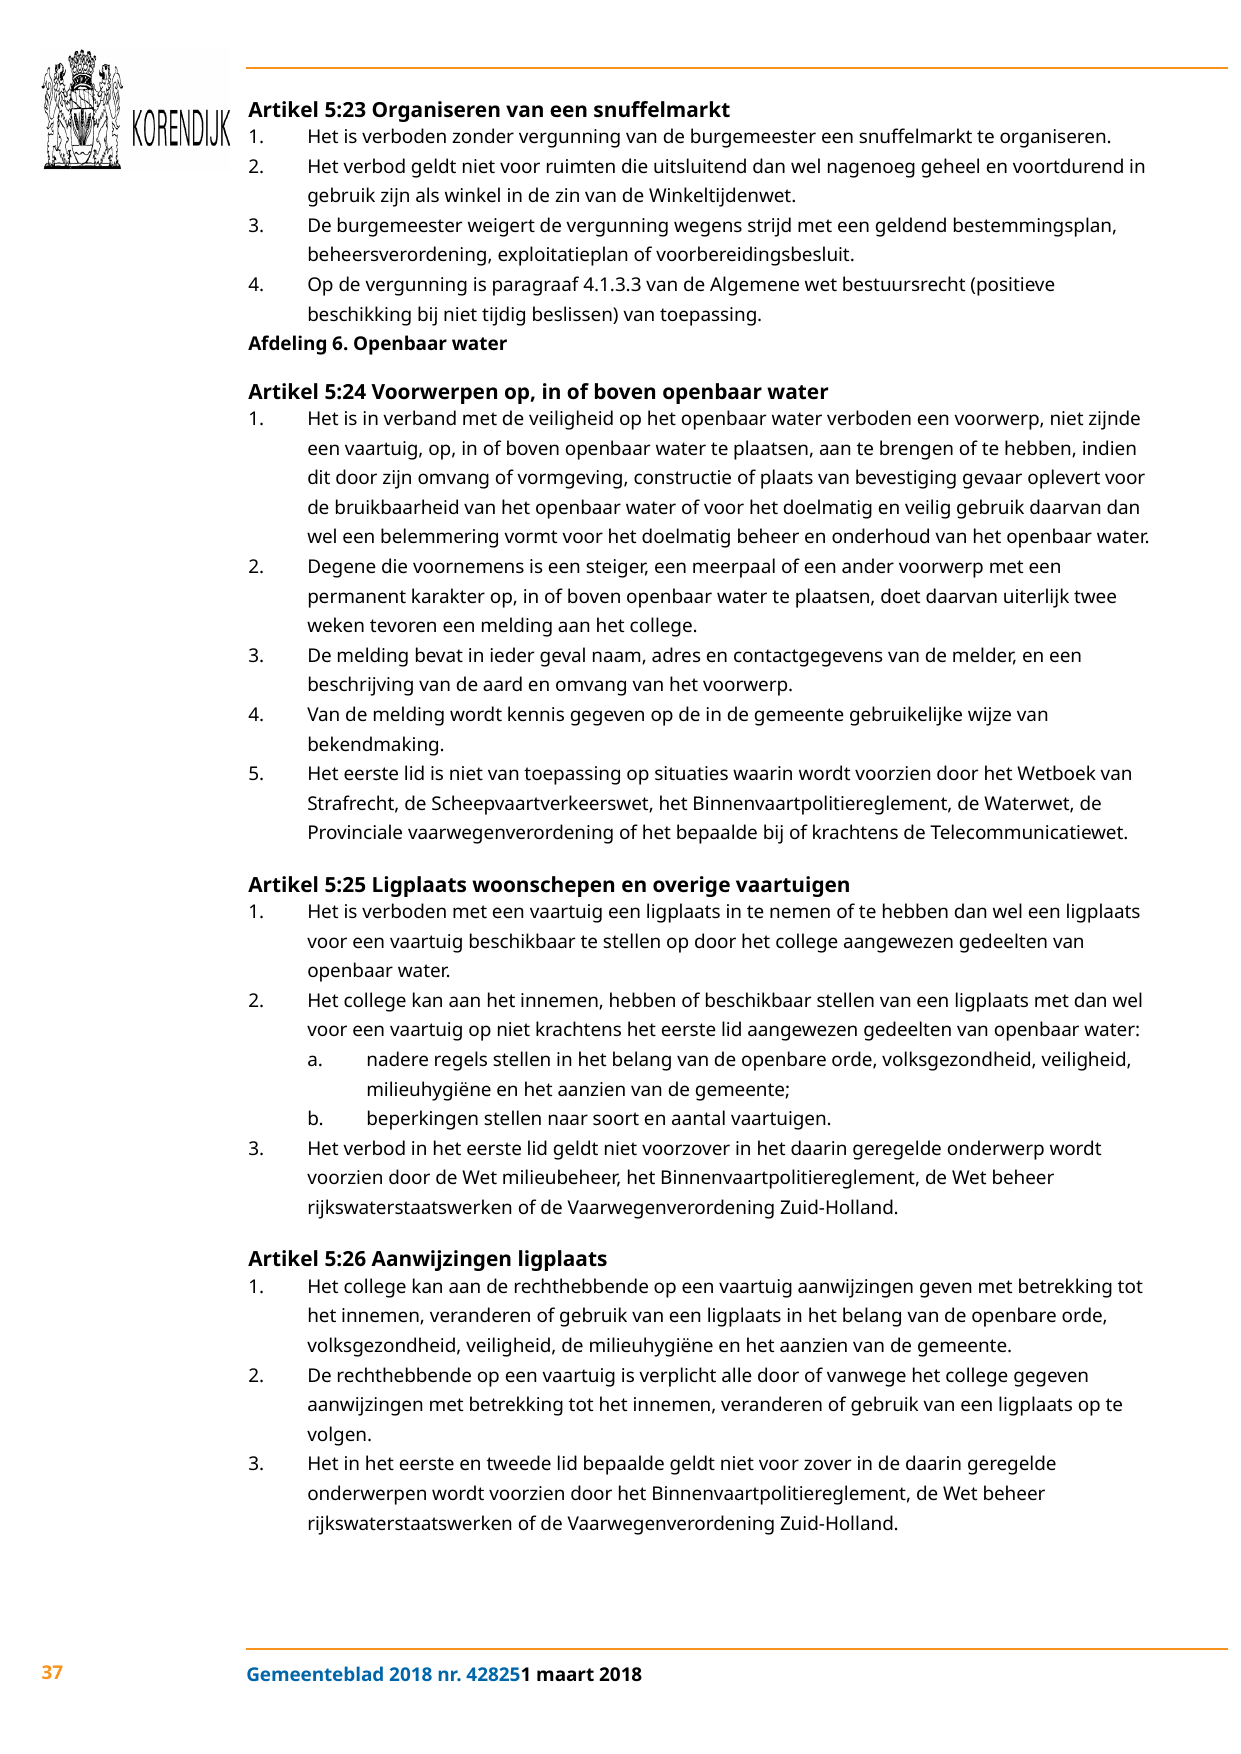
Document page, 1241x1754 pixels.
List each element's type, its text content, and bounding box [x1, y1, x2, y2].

list De burgemeester weigert de vergunning wegens strijd met een geldend bestemmingsplan, beheersverordening, exploitatieplan of voorbereidingsbesluit. [248, 212, 1152, 267]
list Het verbod geldt niet voor ruimten die uitsluitend dan wel nagenoeg geheel en voortdurend in gebruik zijn als winkel in de zin van de Winkeltijdenwet. [248, 153, 1152, 208]
text Afdeling 6. Openbaar water [248, 330, 1152, 356]
list Op de vergunning is paragraaf 4.1.3.3 van de Algemene wet bestuursrecht (positieve beschikking bij niet tijdig beslissen) van toepassing. [248, 271, 1152, 326]
list Degene die voornemens is een steiger, een meerpaal of een ander voorwerp met een permanent karakter op, in of boven openbaar water te plaatsen, doet daarvan uiterlijk twee weken tevoren een melding aan het college. [248, 553, 1152, 638]
list Het eerste lid is niet van toepassing op situaties waarin wordt voorzien door het Wetboek van Strafrecht, de Scheepvaartverkeerswet, het Binnenvaartpolitiereglement, de Waterwet, de Provinciale vaarwegenverordening of het bepaalde bij of krachtens de Telecommunicatiewet. [248, 760, 1152, 845]
text Artikel 5:24 Voorwerpen op, in of boven openbaar water [248, 377, 1152, 405]
list nadere regels stellen in het belang van de openbare orde, volksgezondheid, veiligheid, milieuhygiëne en het aanzien van de gemeente; [307, 1046, 1152, 1102]
list Het is verboden met een vaartuig een ligplaats in te nemen of te hebben dan wel een ligplaats voor een vaartuig beschikbaar te stellen op door het college aangewezen gedeelten van openbaar water. [248, 898, 1152, 983]
list Het college kan aan de rechthebbende op een vaartuig aanwijzingen geven met betrekking tot het innemen, veranderen of gebruik van een ligplaats in het belang van de openbare orde, volksgezondheid, veiligheid, de milieuhygiëne en het aanzien van de gemeente. [248, 1273, 1152, 1358]
text Artikel 5:26 Aanwijzingen ligplaats [248, 1244, 1152, 1273]
list Het college kan aan het innemen, hebben of beschikbaar stellen van een ligplaats met dan wel voor een vaartuig op niet krachtens het eerste lid aangewezen gedeelten van openbaar water: [248, 987, 1152, 1042]
list Het is verboden zonder vergunning van de burgemeester een snuffelmarkt te organiseren. [248, 123, 1152, 149]
picture [41, 47, 231, 172]
text Artikel 5:23 Organiseren van een snuffelmarkt [248, 95, 1152, 123]
list De rechthebbende op een vaartuig is verplicht alle door of vanwege het college gegeven aanwijzingen met betrekking tot het innemen, veranderen of gebruik van een ligplaats op te volgen. [248, 1362, 1152, 1447]
text Artikel 5:25 Ligplaats woonschepen en overige vaartuigen [248, 870, 1152, 898]
list Het in het eerste en tweede lid bepaalde geldt niet voor zover in de daarin geregelde onderwerpen wordt voorzien door het Binnenvaartpolitiereglement, de Wet beheer rijkswaterstaatswerken of de Vaarwegenverordening Zuid-Holland. [248, 1451, 1152, 1535]
list Het is in verband met de veiligheid op het openbaar water verboden een voorwerp, niet zijnde een vaartuig, op, in of boven openbaar water te plaatsen, aan te brengen of te hebben, indien dit door zijn omvang of vormgeving, constructie of plaats van bevestiging gevaar oplevert voor de bruikbaarheid van het openbaar water of voor het doelmatig en veilig gebruik daarvan dan wel een belemmering vormt voor het doelmatig beheer en onderhoud van het openbaar water. [248, 405, 1152, 549]
list Het verbod in het eerste lid geldt niet voorzover in het daarin geregelde onderwerp wordt voorzien door de Wet milieubeheer, het Binnenvaartpolitiereglement, de Wet beheer rijkswaterstaatswerken of de Vaarwegenverordening Zuid-Holland. [248, 1135, 1152, 1220]
list Van de melding wordt kennis gegeven op de in de gemeente gebruikelijke wijze van bekendmaking. [248, 701, 1152, 756]
list beperkingen stellen naar soort en aantal vaartuigen. [307, 1105, 1152, 1131]
list De melding bevat in ieder geval naam, adres en contactgegevens van de melder, en een beschrijving van de aard en omvang van het voorwerp. [248, 642, 1152, 697]
